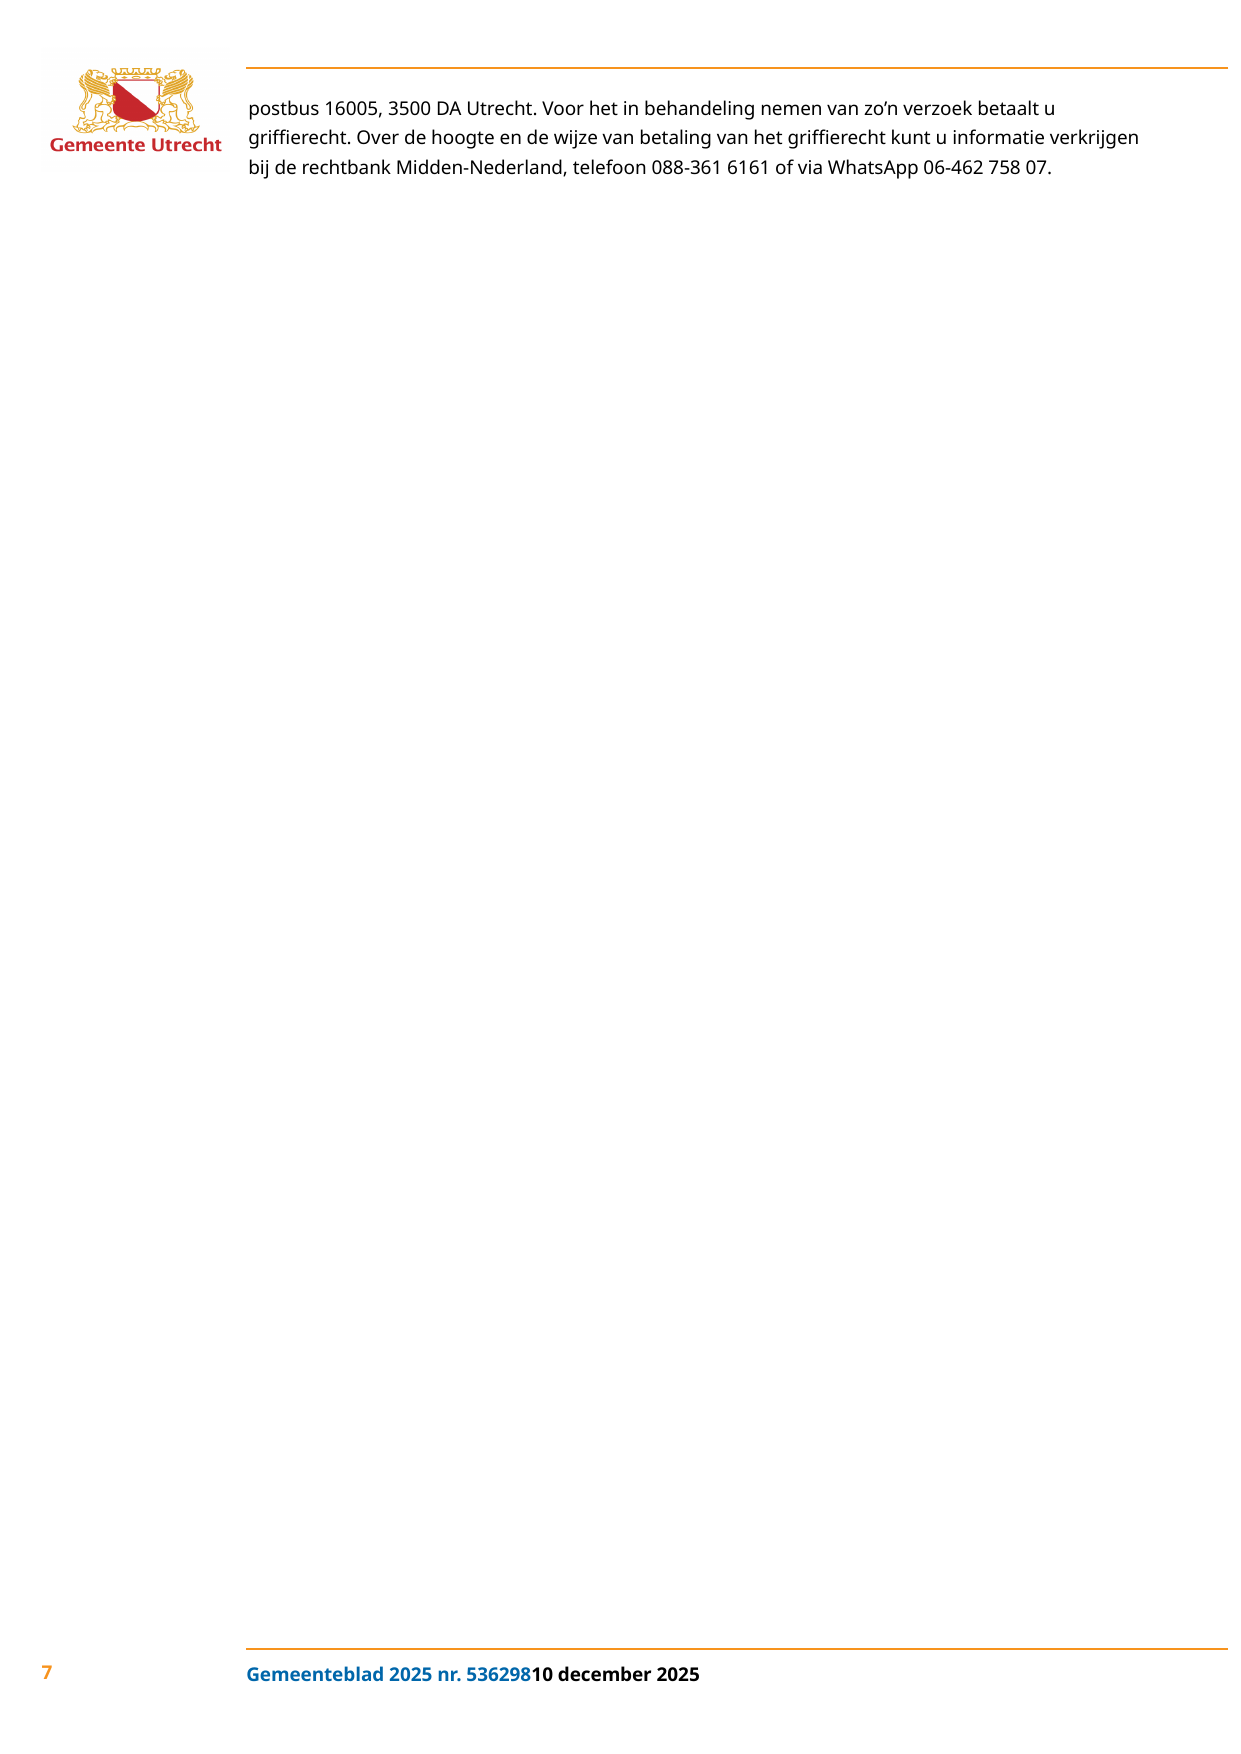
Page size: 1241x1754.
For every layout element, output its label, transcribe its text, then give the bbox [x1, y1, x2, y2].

text postbus 16005, 3500 DA Utrecht. Voor het in behandeling nemen van zo’n verzoek betaalt u griffierecht. Over de hoogte en de wijze van betaling van het griffierecht kunt u informatie verkrijgen bij de rechtbank Midden-Nederland, telefoon 088-361 6161 of via WhatsApp 06-462 758 07. [248, 95, 1152, 180]
picture [41, 47, 231, 172]
